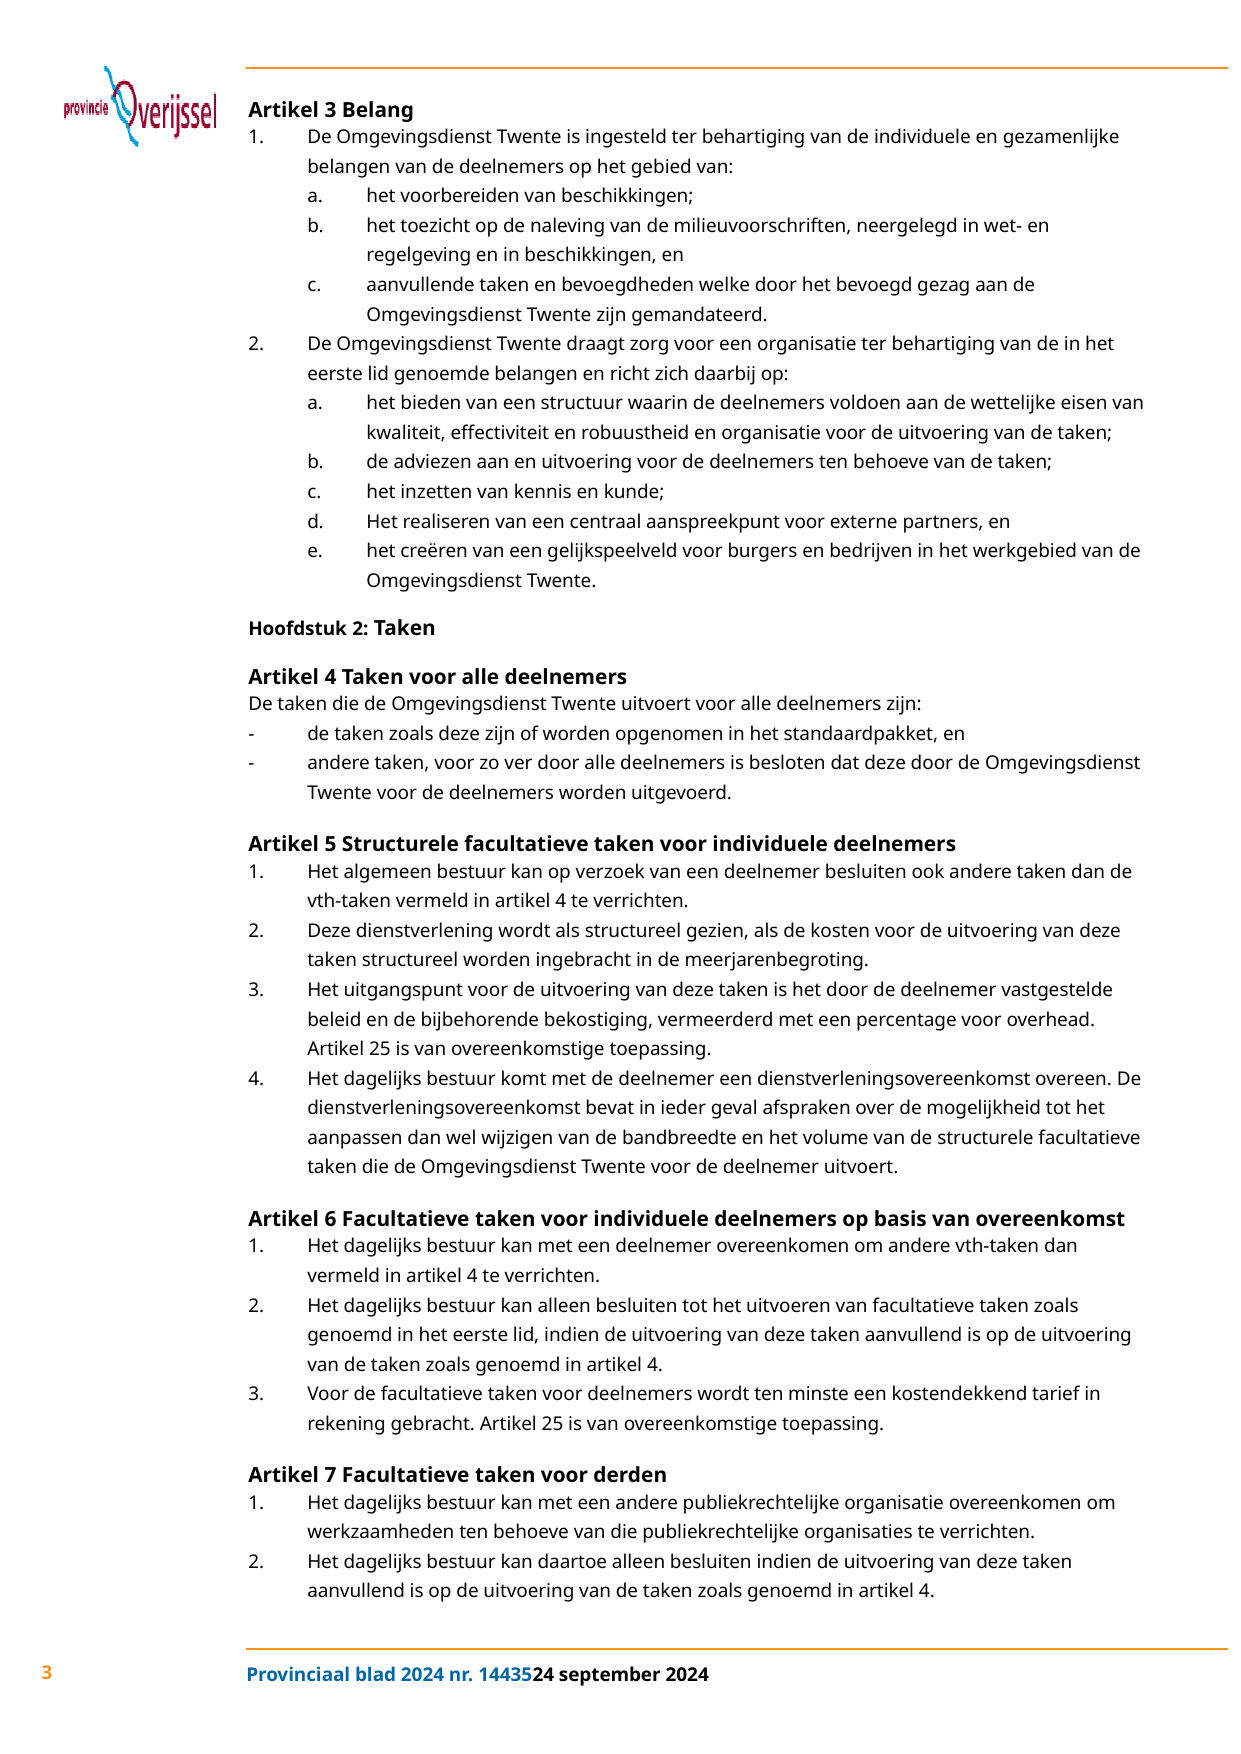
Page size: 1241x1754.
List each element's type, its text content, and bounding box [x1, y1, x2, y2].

list Het dagelijks bestuur komt met de deelnemer een dienstverleningsovereenkomst overeen. De dienstverleningsovereenkomst bevat in ieder geval afspraken over de mogelijkheid tot het aanpassen dan wel wijzigen van de bandbreedte en het volume van de structurele facultatieve taken die de Omgevingsdienst Twente voor de deelnemer uitvoert. [248, 1065, 1152, 1179]
list Deze dienstverlening wordt als structureel gezien, als de kosten voor de uitvoering van deze taken structureel worden ingebracht in de meerjarenbegroting. [248, 917, 1152, 972]
list het voorbereiden van beschikkingen; [307, 182, 1152, 208]
list aanvullende taken en bevoegdheden welke door het bevoegd gezag aan de Omgevingsdienst Twente zijn gemandateerd. [307, 271, 1152, 326]
list het toezicht op de naleving van de milieuvoorschriften, neergelegd in wet- en regelgeving en in beschikkingen, en [307, 212, 1152, 267]
list Het dagelijks bestuur kan alleen besluiten tot het uitvoeren van facultatieve taken zoals genoemd in het eerste lid, indien de uitvoering van deze taken aanvullend is op de uitvoering van de taken zoals genoemd in artikel 4. [248, 1292, 1152, 1377]
list Het algemeen bestuur kan op verzoek van een deelnemer besluiten ook andere taken dan de vth-taken vermeld in artikel 4 te verrichten. [248, 858, 1152, 913]
text Artikel 6 Facultatieve taken voor individuele deelnemers op basis van overeenkomst [248, 1204, 1152, 1233]
text Artikel 3 Belang [248, 95, 1152, 123]
text Artikel 7 Facultatieve taken voor derden [248, 1461, 1152, 1489]
list Het dagelijks bestuur kan met een andere publiekrechtelijke organisatie overeenkomen om werkzaamheden ten behoeve van die publiekrechtelijke organisaties te verrichten. [248, 1489, 1152, 1544]
list Het uitgangspunt voor de uitvoering van deze taken is het door de deelnemer vastgestelde beleid en de bijbehorende bekostiging, vermeerderd met een percentage voor overhead. Artikel 25 is van overeenkomstige toepassing. [248, 976, 1152, 1061]
list De Omgevingsdienst Twente draagt zorg voor een organisatie ter behartiging van de in het eerste lid genoemde belangen en richt zich daarbij op: [248, 330, 1152, 386]
list Het dagelijks bestuur kan met een deelnemer overeenkomen om andere vth-taken dan vermeld in artikel 4 te verrichten. [248, 1233, 1152, 1288]
list Het realiseren van een centraal aanspreekpunt voor externe partners, en [307, 508, 1152, 533]
picture [41, 47, 231, 172]
text Hoofdstuk 2: Taken [248, 613, 1152, 641]
text De taken die de Omgevingsdienst Twente uitvoert voor alle deelnemers zijn: [248, 690, 1152, 716]
list het inzetten van kennis en kunde; [307, 478, 1152, 504]
list Het dagelijks bestuur kan daartoe alleen besluiten indien de uitvoering van deze taken aanvullend is op de uitvoering van de taken zoals genoemd in artikel 4. [248, 1548, 1152, 1603]
list Voor de facultatieve taken voor deelnemers wordt ten minste een kostendekkend tarief in rekening gebracht. Artikel 25 is van overeenkomstige toepassing. [248, 1381, 1152, 1436]
list De Omgevingsdienst Twente is ingesteld ter behartiging van de individuele en gezamenlijke belangen van de deelnemers op het gebied van: [248, 123, 1152, 178]
list de adviezen aan en uitvoering voor de deelnemers ten behoeve van de taken; [307, 449, 1152, 474]
list de taken zoals deze zijn of worden opgenomen in het standaardpakket, en [248, 720, 1152, 746]
text Artikel 4 Taken voor alle deelnemers [248, 662, 1152, 690]
text Artikel 5 Structurele facultatieve taken voor individuele deelnemers [248, 829, 1152, 858]
list andere taken, voor zo ver door alle deelnemers is besloten dat deze door de Omgevingsdienst Twente voor de deelnemers worden uitgevoerd. [248, 749, 1152, 805]
list het bieden van een structuur waarin de deelnemers voldoen aan de wettelijke eisen van kwaliteit, effectiviteit en robuustheid en organisatie voor de uitvoering van de taken; [307, 389, 1152, 445]
list het creëren van een gelijkspeelveld voor burgers en bedrijven in het werkgebied van de Omgevingsdienst Twente. [307, 537, 1152, 593]
